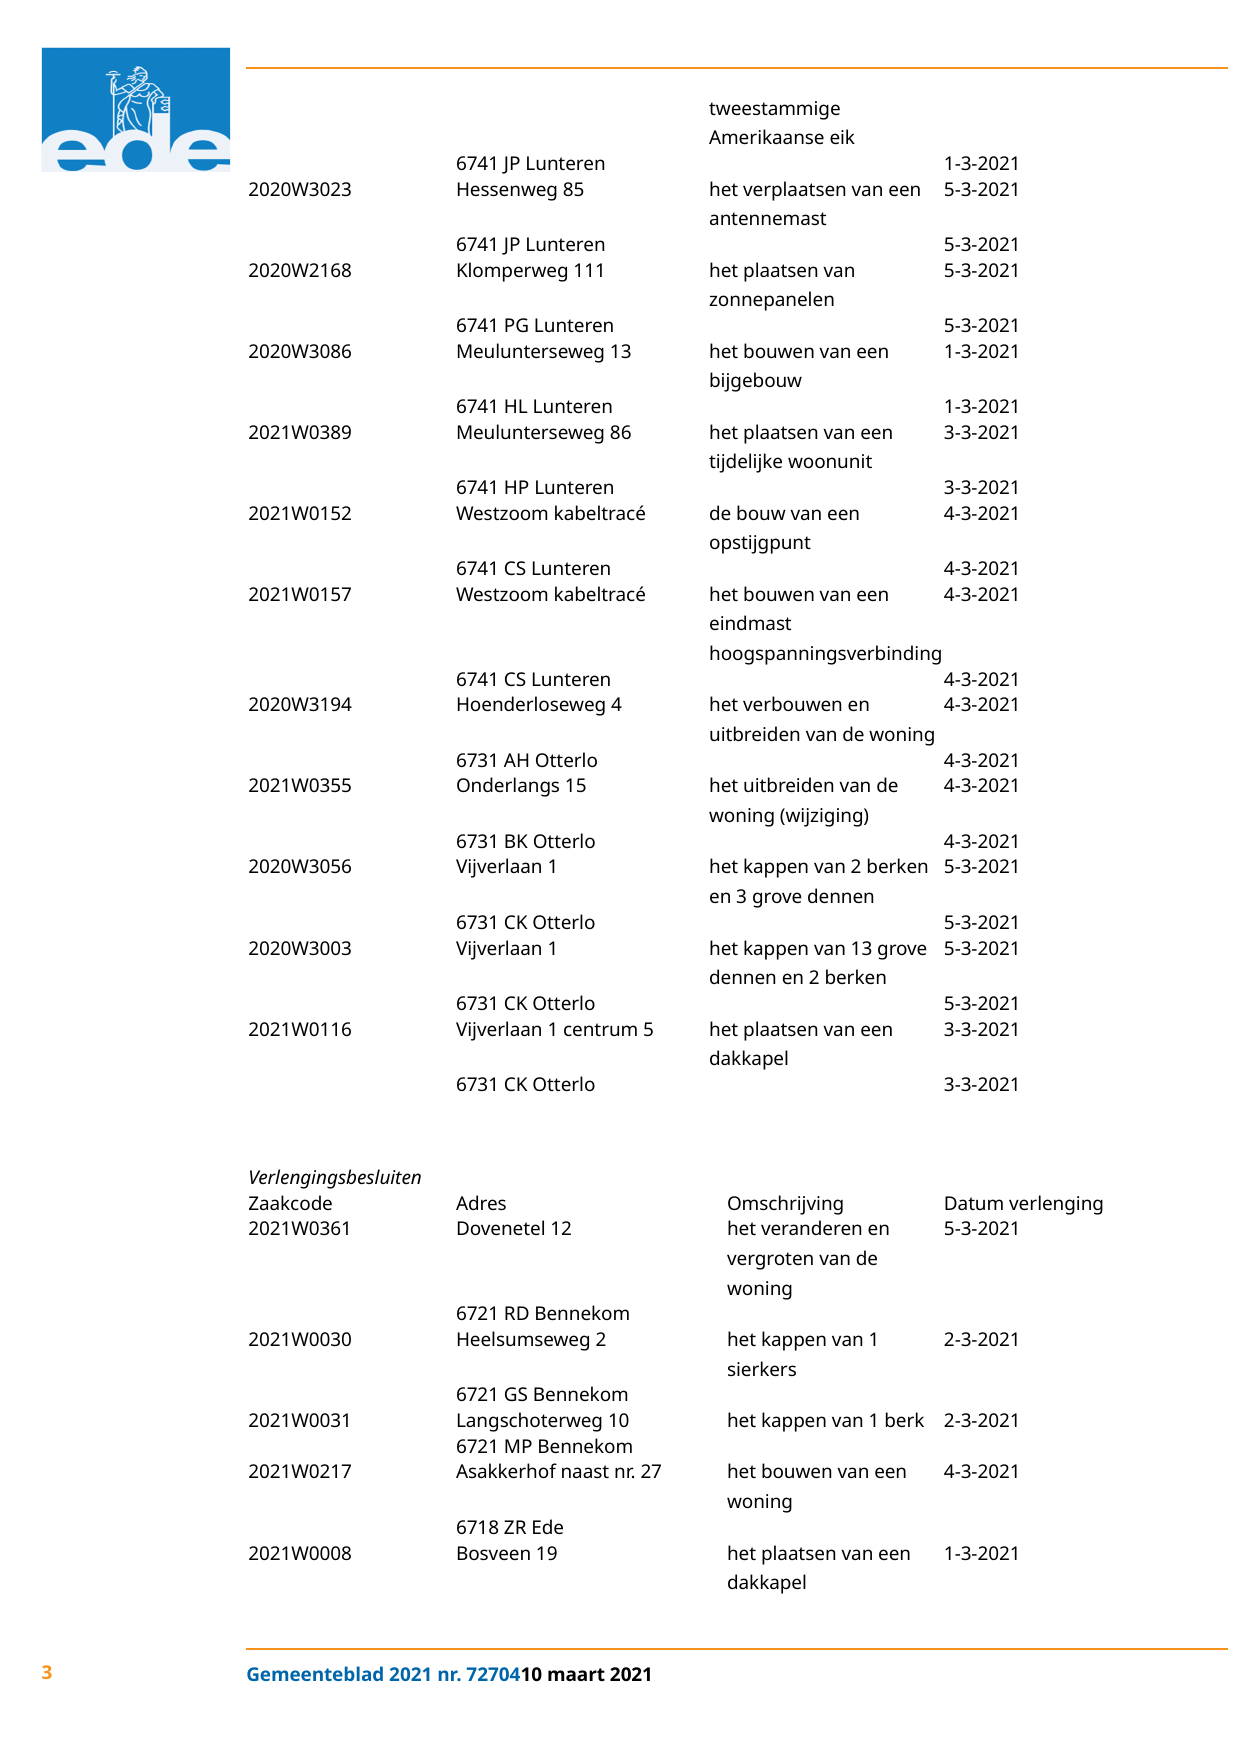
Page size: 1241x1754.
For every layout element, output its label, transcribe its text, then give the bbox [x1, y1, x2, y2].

table_cell het bouwen van een woning [727, 1459, 944, 1514]
table_cell Onderlangs 15 [456, 773, 709, 828]
table_cell 2-3-2021 [944, 1407, 1152, 1433]
table_cell het veranderen en vergroten van de woning [727, 1216, 944, 1301]
table_cell 2-3-2021 [944, 1326, 1152, 1382]
table_cell het plaatsen van zonnepanelen [709, 257, 944, 312]
table_cell [248, 990, 456, 1016]
table_cell [944, 1382, 1152, 1407]
table_cell 2020W2168 [248, 257, 456, 312]
table_cell [944, 1433, 1152, 1459]
table_cell 6741 JP Lunteren [456, 150, 709, 176]
table_cell 4-3-2021 [944, 666, 1152, 692]
table_cell Vijverlaan 1 [456, 935, 709, 990]
table_cell [248, 393, 456, 419]
table_cell 2021W0031 [248, 1407, 456, 1433]
table_cell 2021W0152 [248, 500, 456, 555]
table_cell 5-3-2021 [944, 909, 1152, 935]
table_cell [709, 990, 944, 1016]
table_cell Hoenderloseweg 4 [456, 692, 709, 747]
table_cell 6731 CK Otterlo [456, 1071, 709, 1097]
table_cell 3-3-2021 [944, 474, 1152, 500]
table_header Omschrijving [727, 1190, 944, 1216]
table_cell het verbouwen en uitbreiden van de woning [709, 692, 944, 747]
table_cell Hessenweg 85 [456, 176, 709, 231]
table_cell 6741 PG Lunteren [456, 312, 709, 338]
table_cell Vijverlaan 1 [456, 854, 709, 909]
table_cell 1-3-2021 [944, 393, 1152, 419]
table_cell 2021W0355 [248, 773, 456, 828]
table_cell 6741 CS Lunteren [456, 555, 709, 581]
table_cell 2021W0157 [248, 581, 456, 666]
table_cell [709, 1071, 944, 1097]
table_cell 6741 JP Lunteren [456, 231, 709, 257]
table_cell het plaatsen van een dakkapel [727, 1540, 944, 1595]
table_cell Dovenetel 12 [456, 1216, 727, 1301]
table_cell [248, 95, 456, 150]
table_cell tweestammige Amerikaanse eik [709, 95, 944, 150]
table_cell [709, 150, 944, 176]
table_cell 6741 CS Lunteren [456, 666, 709, 692]
table_cell Westzoom kabeltracé [456, 581, 709, 666]
table_cell 2021W0361 [248, 1216, 456, 1301]
table_cell [248, 1071, 456, 1097]
table_cell het plaatsen van een dakkapel [709, 1016, 944, 1071]
table_cell 2021W0389 [248, 419, 456, 474]
table_cell [944, 1301, 1152, 1326]
table_cell het bouwen van een eindmast hoogspanningsverbinding [709, 581, 944, 666]
table_cell 4-3-2021 [944, 555, 1152, 581]
table_cell [248, 747, 456, 773]
table_cell [944, 95, 1152, 150]
table_cell [709, 666, 944, 692]
table_cell 1-3-2021 [944, 1540, 1152, 1595]
picture [41, 47, 231, 172]
table_cell Meulunterseweg 86 [456, 419, 709, 474]
table_cell 5-3-2021 [944, 854, 1152, 909]
table_header Zaakcode [248, 1190, 456, 1216]
table_cell [709, 555, 944, 581]
table_cell het verplaatsen van een antennemast [709, 176, 944, 231]
table_cell de bouw van een opstijgpunt [709, 500, 944, 555]
table_cell [727, 1514, 944, 1540]
table_cell 6718 ZR Ede [456, 1514, 727, 1540]
table_cell 3-3-2021 [944, 1016, 1152, 1071]
table_cell 2020W3003 [248, 935, 456, 990]
table_cell 2021W0217 [248, 1459, 456, 1514]
table_cell [248, 909, 456, 935]
table_cell [727, 1301, 944, 1326]
table_cell Asakkerhof naast nr. 27 [456, 1459, 727, 1514]
table_cell het uitbreiden van de woning (wijziging) [709, 773, 944, 828]
table_cell Langschoterweg 10 [456, 1407, 727, 1433]
table_cell het kappen van 2 berken en 3 grove dennen [709, 854, 944, 909]
text Verlengingsbesluiten [248, 1164, 1152, 1190]
table_cell 6741 HP Lunteren [456, 474, 709, 500]
table_cell 4-3-2021 [944, 500, 1152, 555]
table_cell [709, 747, 944, 773]
table_cell 2021W0008 [248, 1540, 456, 1595]
table_cell 2020W3023 [248, 176, 456, 231]
table_cell [709, 312, 944, 338]
table_cell [248, 1514, 456, 1540]
table_cell [248, 1301, 456, 1326]
table_cell 6721 GS Bennekom [456, 1382, 727, 1407]
table_cell het kappen van 1 sierkers [727, 1326, 944, 1382]
table_cell 1-3-2021 [944, 150, 1152, 176]
table_cell [727, 1382, 944, 1407]
table_cell 3-3-2021 [944, 419, 1152, 474]
table_cell 5-3-2021 [944, 1216, 1152, 1301]
table_cell 4-3-2021 [944, 692, 1152, 747]
table_cell 4-3-2021 [944, 1459, 1152, 1514]
table_cell Meulunterseweg 13 [456, 338, 709, 393]
table_cell [709, 909, 944, 935]
table_cell [248, 231, 456, 257]
table_cell [709, 231, 944, 257]
table_cell Heelsumseweg 2 [456, 1326, 727, 1382]
table_cell 4-3-2021 [944, 581, 1152, 666]
table_cell het kappen van 1 berk [727, 1407, 944, 1433]
table_cell Bosveen 19 [456, 1540, 727, 1595]
table_cell 5-3-2021 [944, 176, 1152, 231]
table_header Adres [456, 1190, 727, 1216]
table_cell 1-3-2021 [944, 338, 1152, 393]
table_cell 5-3-2021 [944, 990, 1152, 1016]
table_cell 6721 RD Bennekom [456, 1301, 727, 1326]
table_cell [944, 1514, 1152, 1540]
table_cell [248, 312, 456, 338]
table_cell 4-3-2021 [944, 828, 1152, 854]
table_cell 6731 AH Otterlo [456, 747, 709, 773]
table_cell 5-3-2021 [944, 231, 1152, 257]
table_cell 2020W3194 [248, 692, 456, 747]
table_cell [248, 1433, 456, 1459]
table_cell het plaatsen van een tijdelijke woonunit [709, 419, 944, 474]
table_cell het kappen van 13 grove dennen en 2 berken [709, 935, 944, 990]
table_cell [248, 474, 456, 500]
table_cell 6741 HL Lunteren [456, 393, 709, 419]
table_cell 2021W0116 [248, 1016, 456, 1071]
table_cell Klomperweg 111 [456, 257, 709, 312]
table_cell Vijverlaan 1 centrum 5 [456, 1016, 709, 1071]
table_cell 2020W3056 [248, 854, 456, 909]
table_cell Westzoom kabeltracé [456, 500, 709, 555]
table_cell 4-3-2021 [944, 773, 1152, 828]
table_cell 6731 CK Otterlo [456, 909, 709, 935]
table_cell 6731 CK Otterlo [456, 990, 709, 1016]
table_header Datum verlenging [944, 1190, 1152, 1216]
table_cell 6721 MP Bennekom [456, 1433, 727, 1459]
table_cell [248, 555, 456, 581]
table_cell [248, 666, 456, 692]
table_cell 5-3-2021 [944, 312, 1152, 338]
table_cell 2021W0030 [248, 1326, 456, 1382]
table_cell 3-3-2021 [944, 1071, 1152, 1097]
table_cell [709, 474, 944, 500]
table_cell 6731 BK Otterlo [456, 828, 709, 854]
table_cell [456, 95, 709, 150]
table_cell 5-3-2021 [944, 257, 1152, 312]
table_cell 5-3-2021 [944, 935, 1152, 990]
table_cell [709, 393, 944, 419]
table_cell [248, 1382, 456, 1407]
table_cell [248, 150, 456, 176]
table_cell het bouwen van een bijgebouw [709, 338, 944, 393]
table_cell 4-3-2021 [944, 747, 1152, 773]
table_cell [248, 828, 456, 854]
table_cell [727, 1433, 944, 1459]
table_cell [709, 828, 944, 854]
table_cell 2020W3086 [248, 338, 456, 393]
